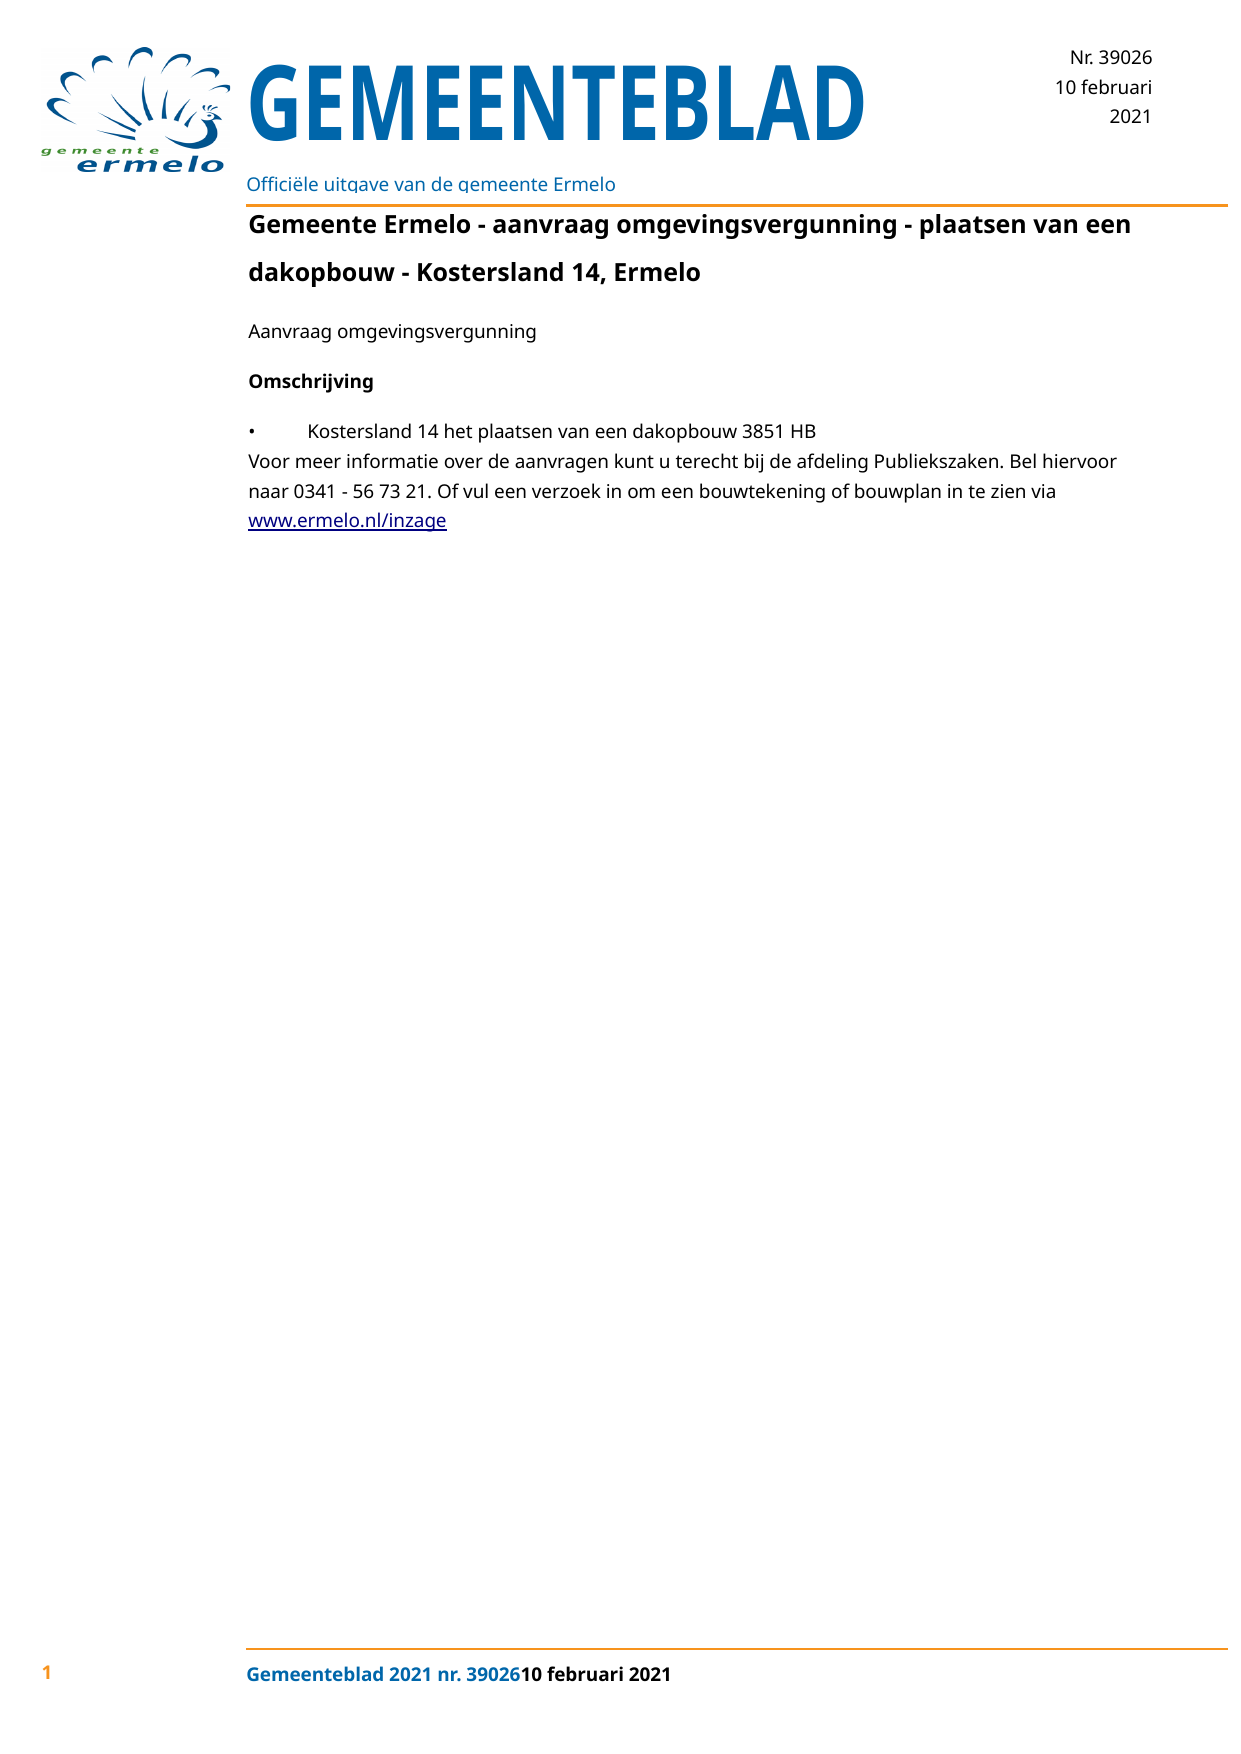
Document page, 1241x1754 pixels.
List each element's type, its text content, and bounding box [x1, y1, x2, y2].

list Kostersland 14 het plaatsen van een dakopbouw 3851 HB [248, 419, 1152, 444]
text Omschrijving [248, 368, 1152, 394]
text Aanvraag omgevingsvergunning [248, 318, 1152, 344]
text Gemeente Ermelo - aanvraag omgevingsvergunning - plaatsen van een dakopbouw - Kostersland 14, Ermelo [248, 207, 1152, 288]
picture [41, 47, 231, 172]
text Voor meer informatie over de aanvragen kunt u terecht bij de afdeling Publiekszaken. Bel hiervoor naar 0341 - 56 73 21. Of vul een verzoek in om een bouwtekening of bouwplan in te zien via www.ermelo.nl/inzage [248, 448, 1152, 533]
